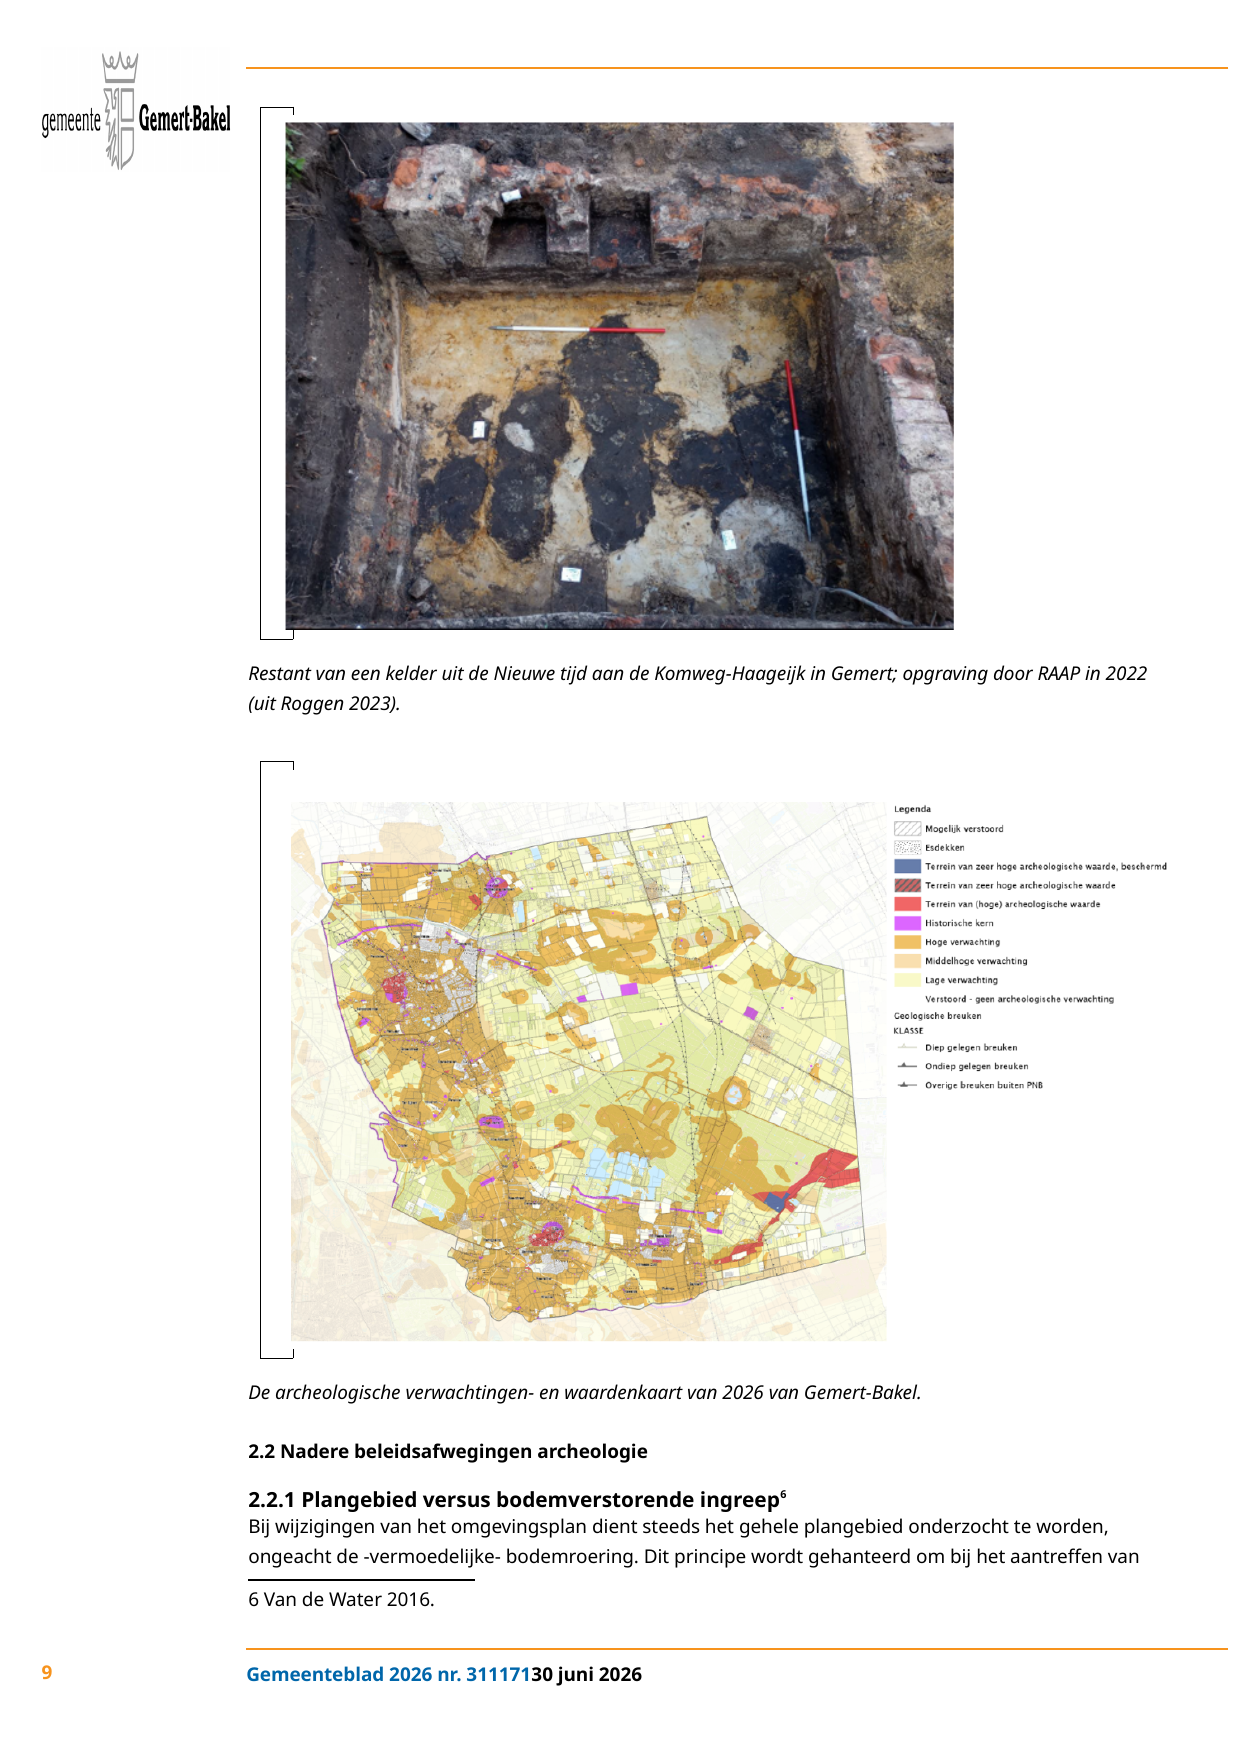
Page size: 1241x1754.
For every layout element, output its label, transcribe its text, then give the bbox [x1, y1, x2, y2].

picture [268, 115, 978, 630]
text 2.2.1 Plangebied versus bodemverstorende ingreep [248, 1485, 1152, 1513]
text Bij wijzigingen van het omgevingsplan dient steeds het gehele plangebied onderzocht te worden, ongeacht de -vermoedelijke- bodemroering. Dit principe wordt gehanteerd om bij het aantreffen van [248, 1513, 1152, 1569]
picture [268, 770, 1173, 1349]
picture [41, 47, 231, 172]
text 2.2 Nadere beleidsafwegingen archeologie [248, 1438, 1152, 1464]
text Restant van een kelder uit de Nieuwe tijd aan de Komweg-Haageijk in Gemert; opgraving door RAAP in 2022 (uit Roggen 2023). [248, 660, 1152, 716]
text De archeologische verwachtingen- en waardenkaart van 2026 van Gemert-Bakel. [248, 1379, 1152, 1405]
text Van de Water 2016. [248, 1586, 1152, 1612]
